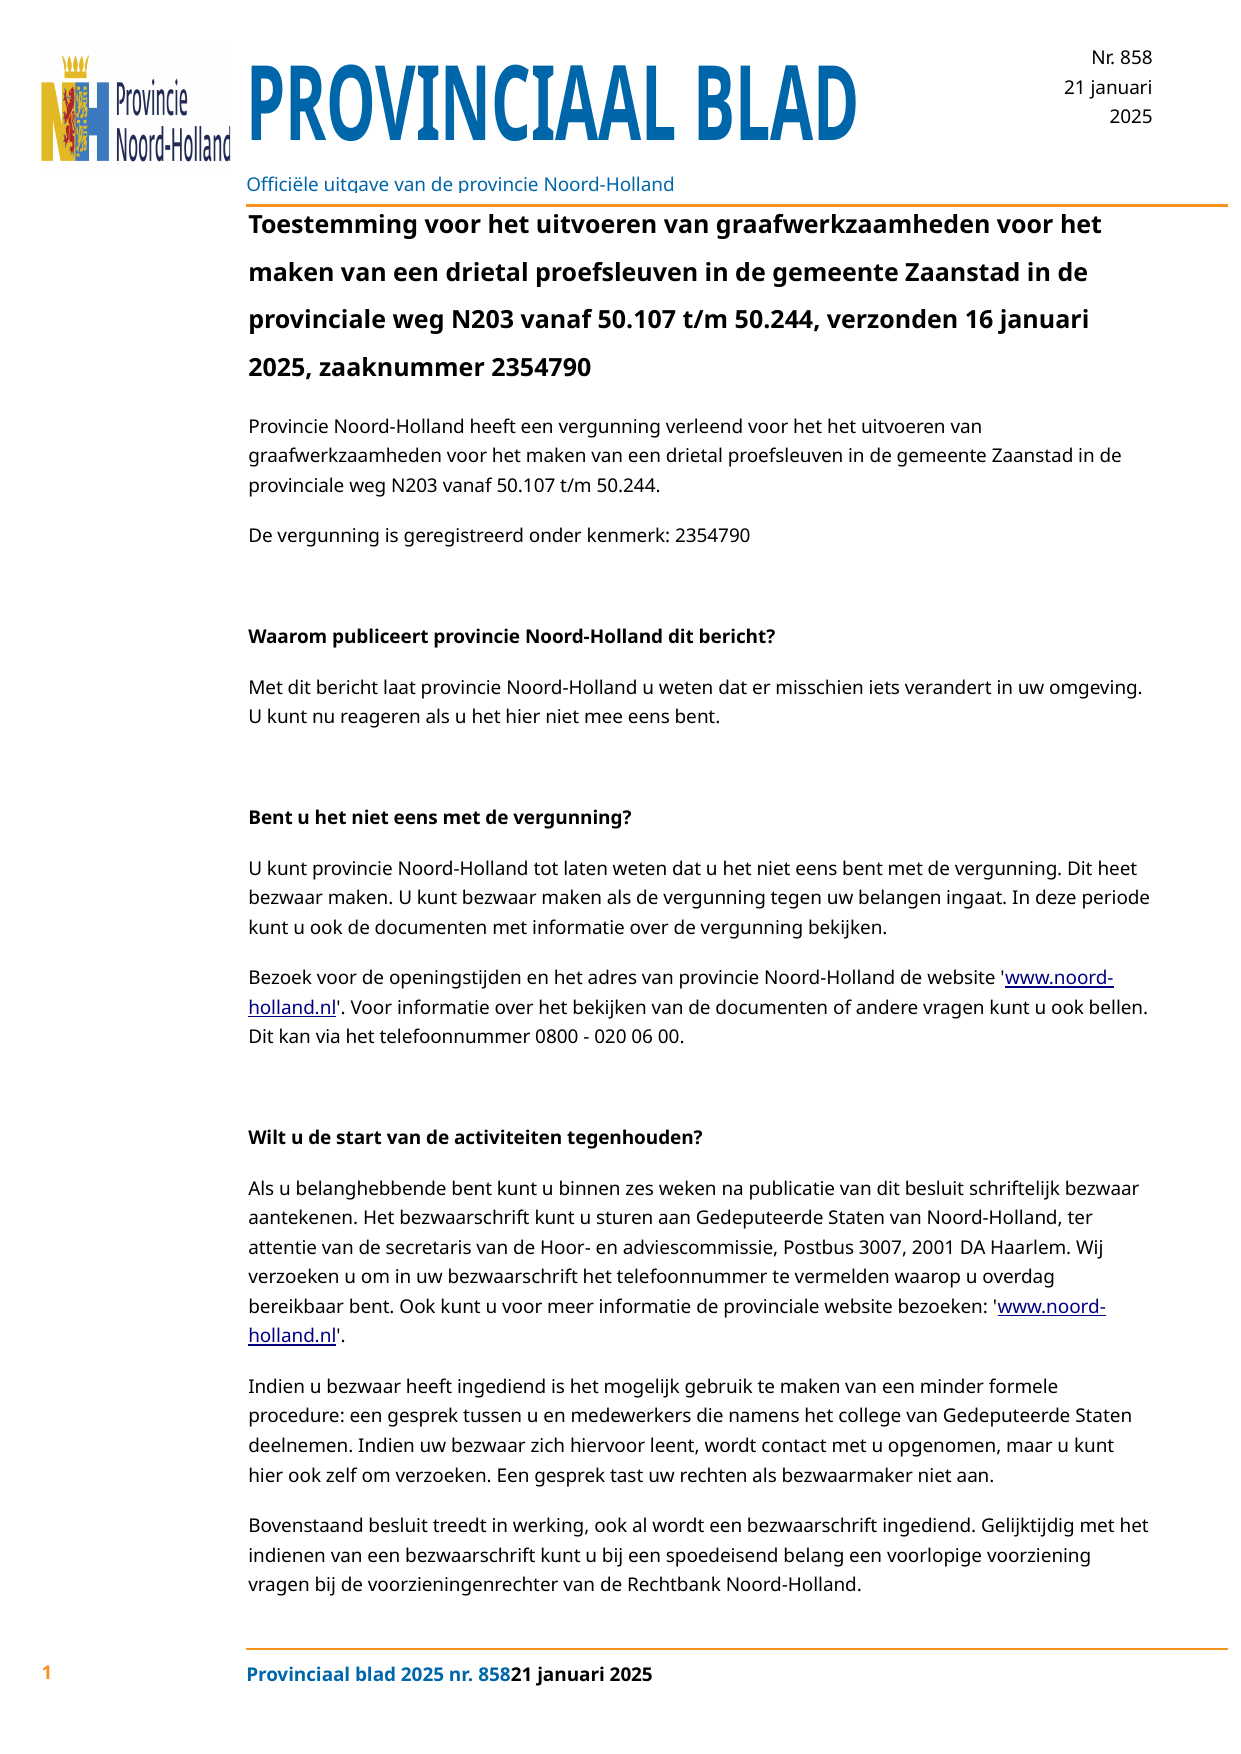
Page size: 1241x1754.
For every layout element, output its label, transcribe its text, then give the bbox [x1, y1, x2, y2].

text Als u belanghebbende bent kunt u binnen zes weken na publicatie van dit besluit schriftelijk bezwaar aantekenen. Het bezwaarschrift kunt u sturen aan Gedeputeerde Staten van Noord-Holland, ter attentie van de secretaris van de Hoor- en adviescommissie, Postbus 3007, 2001 DA Haarlem. Wij verzoeken u om in uw bezwaarschrift het telefoonnummer te vermelden waarop u overdag bereikbaar bent. Ook kunt u voor meer informatie de provinciale website bezoeken: 'www.noord-holland.nl'. [248, 1175, 1152, 1348]
picture [41, 47, 231, 172]
text Bezoek voor de openingstijden en het adres van provincie Noord-Holland de website 'www.noord-holland.nl'. Voor informatie over het bekijken van de documenten of andere vragen kunt u ook bellen. Dit kan via het telefoonnummer 0800 - 020 06 00. [248, 964, 1152, 1049]
text Met dit bericht laat provincie Noord-Holland u weten dat er misschien iets verandert in uw omgeving. U kunt nu reageren als u het hier niet mee eens bent. [248, 674, 1152, 729]
text Provincie Noord-Holland heeft een vergunning verleend voor het het uitvoeren van graafwerkzaamheden voor het maken van een drietal proefsleuven in de gemeente Zaanstad in de provinciale weg N203 vanaf 50.107 t/m 50.244. [248, 413, 1152, 498]
text Bovenstaand besluit treedt in werking, ook al wordt een bezwaarschrift ingediend. Gelijktijdig met het indienen van een bezwaarschrift kunt u bij een spoedeisend belang een voorlopige voorziening vragen bij de voorzieningenrechter van de Rechtbank Noord-Holland. [248, 1512, 1152, 1597]
text Toestemming voor het uitvoeren van graafwerkzaamheden voor het maken van een drietal proefsleuven in de gemeente Zaanstad in de provinciale weg N203 vanaf 50.107 t/m 50.244, verzonden 16 januari 2025, zaaknummer 2354790 [248, 207, 1152, 384]
text De vergunning is geregistreerd onder kenmerk: 2354790 [248, 523, 1152, 548]
text Waarom publiceert provincie Noord-Holland dit bericht? [248, 623, 1152, 649]
text Indien u bezwaar heeft ingediend is het mogelijk gebruik te maken van een minder formele procedure: een gesprek tussen u en medewerkers die namens het college van Gedeputeerde Staten deelnemen. Indien uw bezwaar zich hiervoor leent, wordt contact met u opgenomen, maar u kunt hier ook zelf om verzoeken. Een gesprek tast uw rechten als bezwaarmaker niet aan. [248, 1373, 1152, 1488]
text Bent u het niet eens met de vergunning? [248, 804, 1152, 830]
text Wilt u de start van de activiteiten tegenhouden? [248, 1124, 1152, 1150]
text U kunt provincie Noord-Holland tot laten weten dat u het niet eens bent met de vergunning. Dit heet bezwaar maken. U kunt bezwaar maken als de vergunning tegen uw belangen ingaat. In deze periode kunt u ook de documenten met informatie over de vergunning bekijken. [248, 855, 1152, 940]
